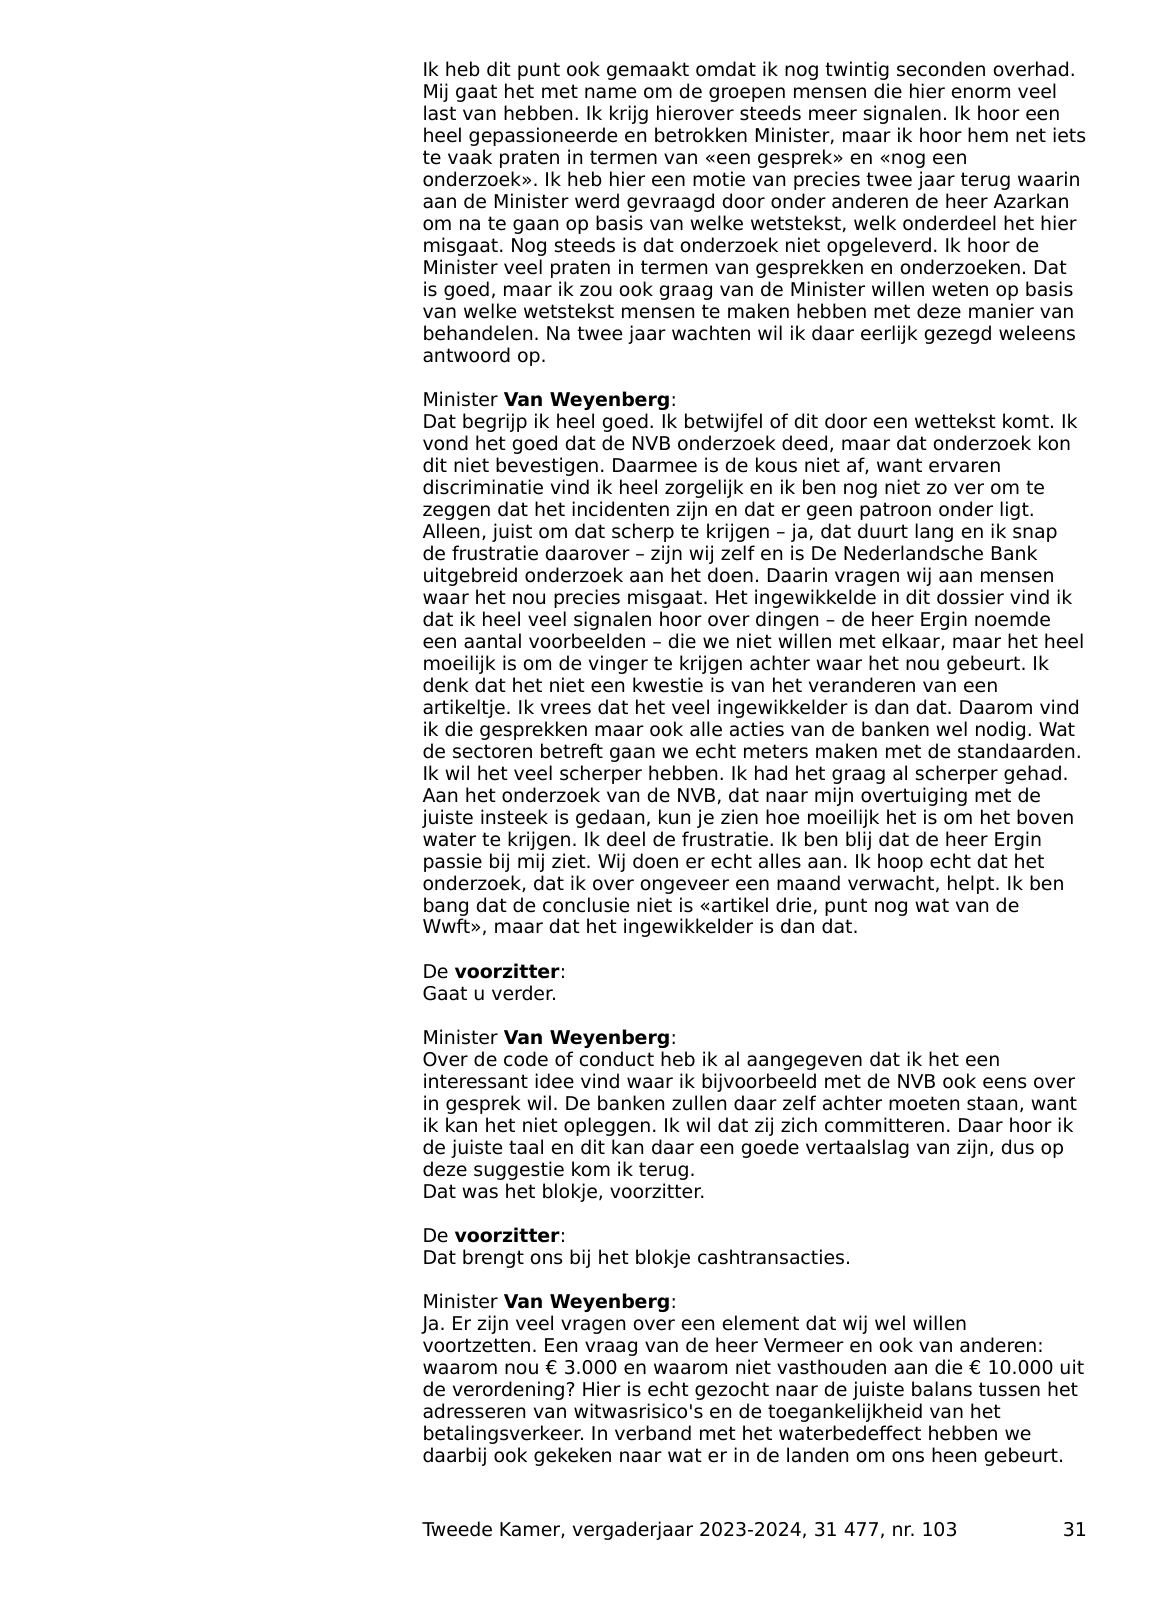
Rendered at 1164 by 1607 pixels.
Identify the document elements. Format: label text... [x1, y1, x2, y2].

text De voorzitter: [422, 961, 1087, 983]
text Dat brengt ons bij het blokje cashtransacties. [422, 1247, 1087, 1269]
text Minister Van Weyenberg: [422, 1027, 1087, 1049]
text Dat was het blokje, voorzitter. [422, 1181, 1087, 1203]
text Ja. Er zijn veel vragen over een element dat wij wel willen voortzetten. Een vraag van de heer Vermeer en ook van anderen: waarom nou € 3.000 en waarom niet vasthouden aan die € 10.000 uit de verordening? Hier is echt gezocht naar de juiste balans tussen het adresseren van witwasrisico's en de toegankelijkheid van het betalingsverkeer. In verband met het waterbedeffect hebben we daarbij ook gekeken naar wat er in de landen om ons heen gebeurt. [422, 1313, 1087, 1467]
text Ik heb dit punt ook gemaakt omdat ik nog twintig seconden overhad. Mij gaat het met name om de groepen mensen die hier enorm veel last van hebben. Ik krijg hierover steeds meer signalen. Ik hoor een heel gepassioneerde en betrokken Minister, maar ik hoor hem net iets te vaak praten in termen van «een gesprek» en «nog een onderzoek». Ik heb hier een motie van precies twee jaar terug waarin aan de Minister werd gevraagd door onder anderen de heer Azarkan om na te gaan op basis van welke wetstekst, welk onderdeel het hier misgaat. Nog steeds is dat onderzoek niet opgeleverd. Ik hoor de Minister veel praten in termen van gesprekken en onderzoeken. Dat is goed, maar ik zou ook graag van de Minister willen weten op basis van welke wetstekst mensen te maken hebben met deze manier van behandelen. Na twee jaar wachten wil ik daar eerlijk gezegd weleens antwoord op. [422, 59, 1087, 367]
text Over de code of conduct heb ik al aangegeven dat ik het een interessant idee vind waar ik bijvoorbeeld met de NVB ook eens over in gesprek wil. De banken zullen daar zelf achter moeten staan, want ik kan het niet opleggen. Ik wil dat zij zich committeren. Daar hoor ik de juiste taal en dit kan daar een goede vertaalslag van zijn, dus op deze suggestie kom ik terug. [422, 1049, 1087, 1181]
text Minister Van Weyenberg: [422, 389, 1087, 411]
text Minister Van Weyenberg: [422, 1291, 1087, 1313]
text Gaat u verder. [422, 983, 1087, 1004]
text Dat begrijp ik heel goed. Ik betwijfel of dit door een wettekst komt. Ik vond het goed dat de NVB onderzoek deed, maar dat onderzoek kon dit niet bevestigen. Daarmee is de kous niet af, want ervaren discriminatie vind ik heel zorgelijk en ik ben nog niet zo ver om te zeggen dat het incidenten zijn en dat er geen patroon onder ligt. Alleen, juist om dat scherp te krijgen – ja, dat duurt lang en ik snap de frustratie daarover – zijn wij zelf en is De Nederlandsche Bank uitgebreid onderzoek aan het doen. Daarin vragen wij aan mensen waar het nou precies misgaat. Het ingewikkelde in dit dossier vind ik dat ik heel veel signalen hoor over dingen – de heer Ergin noemde een aantal voorbeelden – die we niet willen met elkaar, maar het heel moeilijk is om de vinger te krijgen achter waar het nou gebeurt. Ik denk dat het niet een kwestie is van het veranderen van een artikeltje. Ik vrees dat het veel ingewikkelder is dan dat. Daarom vind ik die gesprekken maar ook alle acties van de banken wel nodig. Wat de sectoren betreft gaan we echt meters maken met de standaarden. Ik wil het veel scherper hebben. Ik had het graag al scherper gehad. Aan het onderzoek van de NVB, dat naar mijn overtuiging met de juiste insteek is gedaan, kun je zien hoe moeilijk het is om het boven water te krijgen. Ik deel de frustratie. Ik ben blij dat de heer Ergin passie bij mij ziet. Wij doen er echt alles aan. Ik hoop echt dat het onderzoek, dat ik over ongeveer een maand verwacht, helpt. Ik ben bang dat de conclusie niet is «artikel drie, punt nog wat van de Wwft», maar dat het ingewikkelder is dan dat. [422, 411, 1087, 938]
text De voorzitter: [422, 1225, 1087, 1247]
